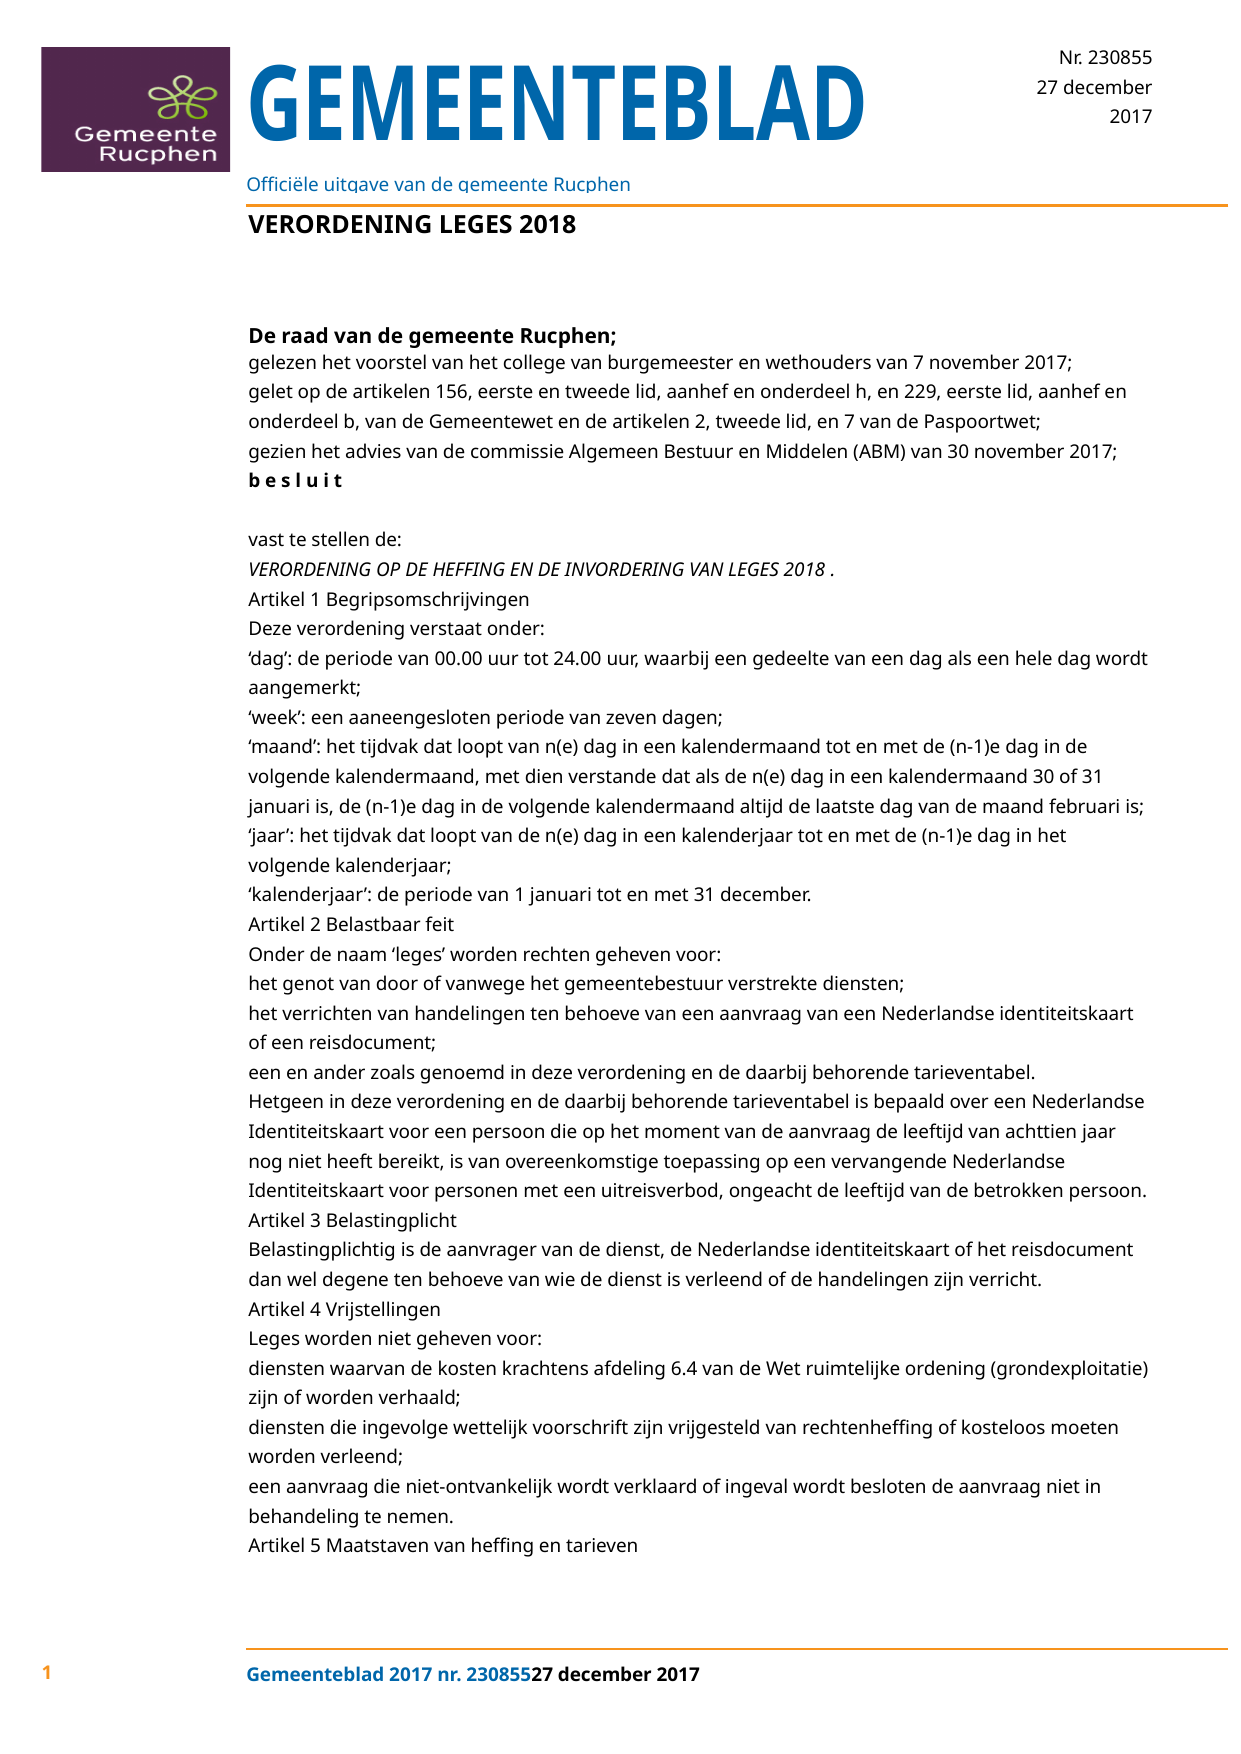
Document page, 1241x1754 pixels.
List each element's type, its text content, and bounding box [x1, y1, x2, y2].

text gezien het advies van de commissie Algemeen Bestuur en Middelen (ABM) van 30 november 2017; [248, 438, 1152, 464]
text ‘maand’: het tijdvak dat loopt van n(e) dag in een kalendermaand tot en met de (n-1)e dag in de volgende kalendermaand, met dien verstande dat als de n(e) dag in een kalendermaand 30 of 31 januari is, de (n-1)e dag in de volgende kalendermaand altijd de laatste dag van de maand februari is; [248, 734, 1152, 819]
text Onder de naam ‘leges’ worden rechten geheven voor: [248, 941, 1152, 967]
text ‘kalenderjaar’: de periode van 1 januari tot en met 31 december. [248, 882, 1152, 907]
text Artikel 3 Belastingplicht [248, 1207, 1152, 1233]
text ‘dag’: de periode van 00.00 uur tot 24.00 uur, waarbij een gedeelte van een dag als een hele dag wordt aangemerkt; [248, 645, 1152, 700]
text diensten waarvan de kosten krachtens afdeling 6.4 van de Wet ruimtelijke ordening (grondexploitatie) zijn of worden verhaald; [248, 1355, 1152, 1410]
text VERORDENING LEGES 2018 [248, 207, 1152, 241]
text b e s l u i t [248, 467, 1152, 493]
text Hetgeen in deze verordening en de daarbij behorende tarieventabel is bepaald over een Nederlandse Identiteitskaart voor een persoon die op het moment van de aanvraag de leeftijd van achttien jaar nog niet heeft bereikt, is van overeenkomstige toepassing op een vervangende Nederlandse Identiteitskaart voor personen met een uitreisverbod, ongeacht de leeftijd van de betrokken persoon. [248, 1089, 1152, 1203]
text een en ander zoals genoemd in deze verordening en de daarbij behorende tarieventabel. [248, 1059, 1152, 1085]
text vast te stellen de: [248, 527, 1152, 552]
text Leges worden niet geheven voor: [248, 1325, 1152, 1351]
text diensten die ingevolge wettelijk voorschrift zijn vrijgesteld van rechtenheffing of kosteloos moeten worden verleend; [248, 1414, 1152, 1469]
text Deze verordening verstaat onder: [248, 615, 1152, 641]
text Belastingplichtig is de aanvrager van de dienst, de Nederlandse identiteitskaart of het reisdocument dan wel degene ten behoeve van wie de dienst is verleend of de handelingen zijn verricht. [248, 1237, 1152, 1292]
text een aanvraag die niet-ontvankelijk wordt verklaard of ingeval wordt besloten de aanvraag niet in behandeling te nemen. [248, 1473, 1152, 1529]
text het verrichten van handelingen ten behoeve van een aanvraag van een Nederlandse identiteitskaart of een reisdocument; [248, 1000, 1152, 1055]
text ‘week’: een aaneengesloten periode van zeven dagen; [248, 704, 1152, 730]
text Artikel 4 Vrijstellingen [248, 1296, 1152, 1322]
text het genot van door of vanwege het gemeentebestuur verstrekte diensten; [248, 970, 1152, 996]
text gelezen het voorstel van het college van burgemeester en wethouders van 7 november 2017; [248, 349, 1152, 375]
picture [41, 47, 231, 172]
text Artikel 5 Maatstaven van heffing en tarieven [248, 1532, 1152, 1558]
text Artikel 2 Belastbaar feit [248, 911, 1152, 937]
text Artikel 1 Begripsomschrijvingen [248, 586, 1152, 612]
text VERORDENING OP DE HEFFING EN DE INVORDERING VAN LEGES 2018 . [248, 556, 1152, 582]
text ‘jaar’: het tijdvak dat loopt van de n(e) dag in een kalenderjaar tot en met de (n-1)e dag in het volgende kalenderjaar; [248, 822, 1152, 878]
text gelet op de artikelen 156, eerste en tweede lid, aanhef en onderdeel h, en 229, eerste lid, aanhef en onderdeel b, van de Gemeentewet en de artikelen 2, tweede lid, en 7 van de Paspoortwet; [248, 379, 1152, 434]
text De raad van de gemeente Rucphen; [248, 321, 1152, 349]
